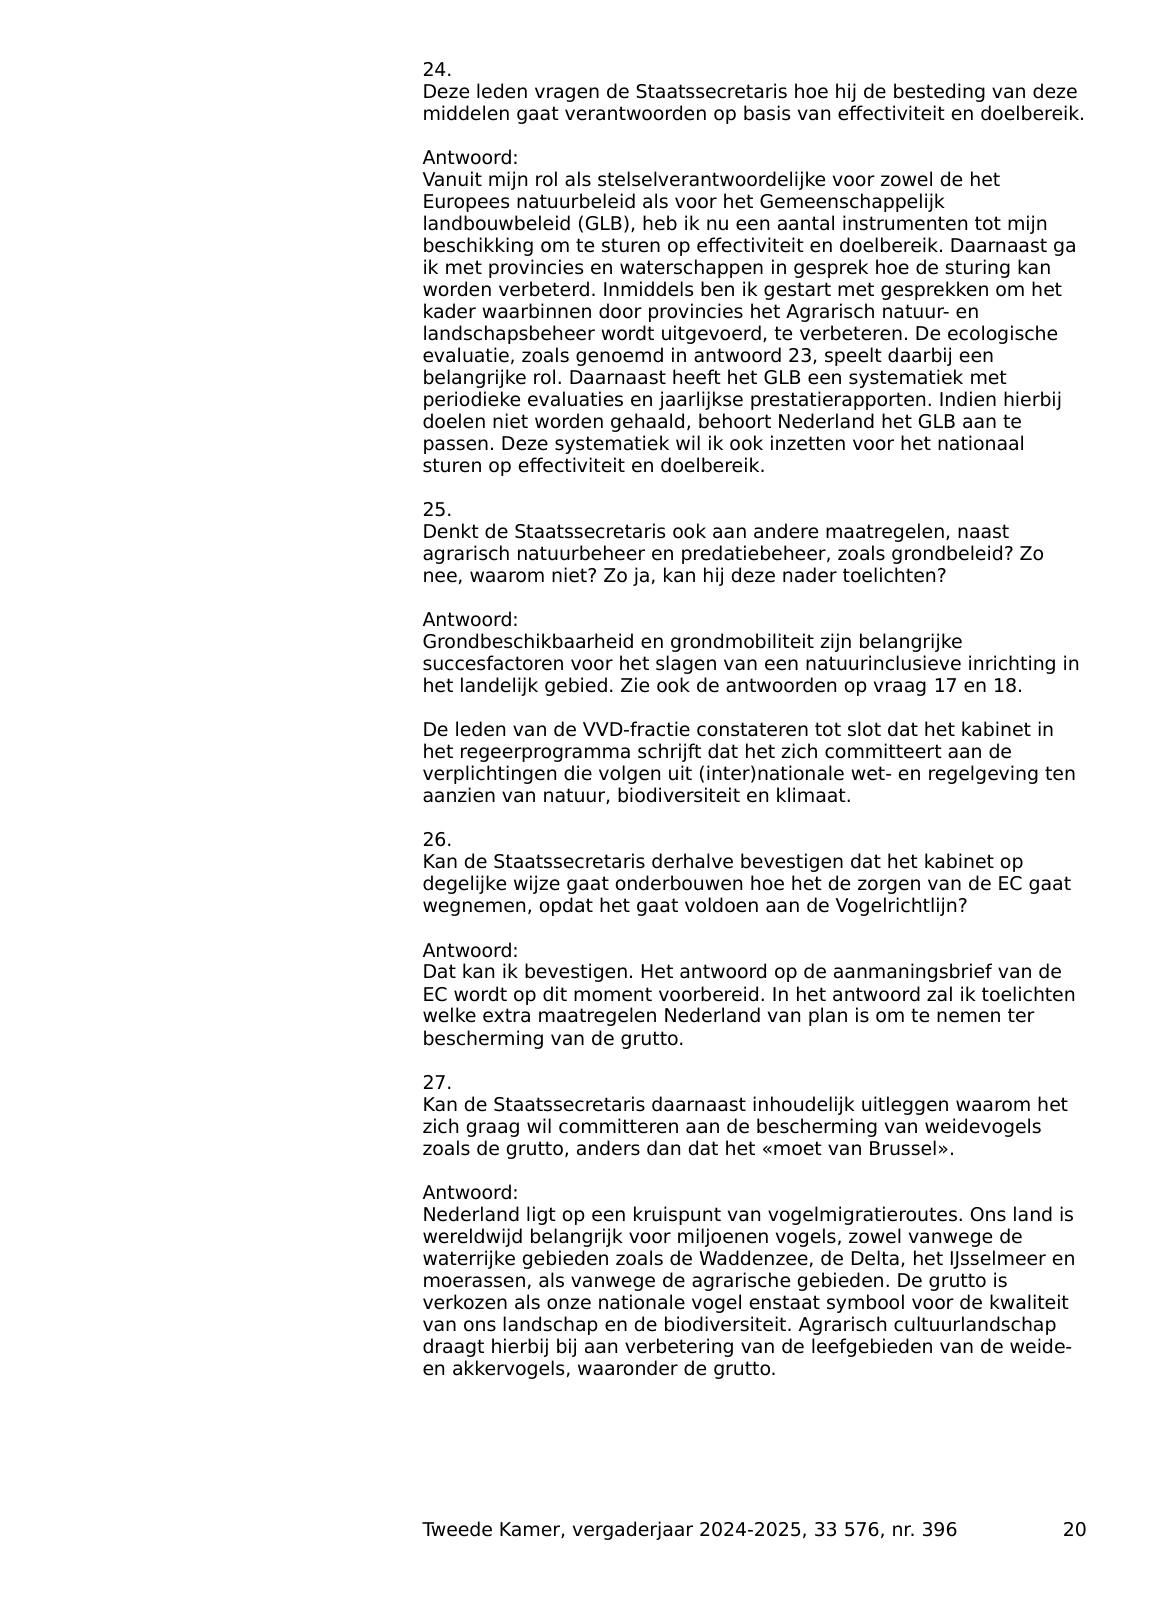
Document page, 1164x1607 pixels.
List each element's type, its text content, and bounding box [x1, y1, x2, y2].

text Grondbeschikbaarheid en grondmobiliteit zijn belangrijke succesfactoren voor het slagen van een natuurinclusieve inrichting in het landelijk gebied. Zie ook de antwoorden op vraag 17 en 18. [422, 631, 1087, 697]
text Nederland ligt op een kruispunt van vogelmigratieroutes. Ons land is wereldwijd belangrijk voor miljoenen vogels, zowel vanwege de waterrijke gebieden zoals de Waddenzee, de Delta, het IJsselmeer en moerassen, als vanwege de agrarische gebieden. De grutto is verkozen als onze nationale vogel enstaat symbool voor de kwaliteit van ons landschap en de biodiversiteit. Agrarisch cultuurlandschap draagt hierbij bij aan verbetering van de leefgebieden van de weide- en akkervogels, waaronder de grutto. [422, 1204, 1087, 1379]
text 26. [422, 829, 1087, 851]
text Antwoord: [422, 1182, 1087, 1204]
text Kan de Staatssecretaris daarnaast inhoudelijk uitleggen waarom het zich graag wil committeren aan de bescherming van weidevogels zoals de grutto, anders dan dat het «moet van Brussel». [422, 1093, 1087, 1159]
text Vanuit mijn rol als stelselverantwoordelijke voor zowel de het Europees natuurbeleid als voor het Gemeenschappelijk landbouwbeleid (GLB), heb ik nu een aantal instrumenten tot mijn beschikking om te sturen op effectiviteit en doelbereik. Daarnaast ga ik met provincies en waterschappen in gesprek hoe de sturing kan worden verbeterd. Inmiddels ben ik gestart met gesprekken om het kader waarbinnen door provincies het Agrarisch natuur- en landschapsbeheer wordt uitgevoerd, te verbeteren. De ecologische evaluatie, zoals genoemd in antwoord 23, speelt daarbij een belangrijke rol. Daarnaast heeft het GLB een systematiek met periodieke evaluaties en jaarlijkse prestatierapporten. Indien hierbij doelen niet worden gehaald, behoort Nederland het GLB aan te passen. Deze systematiek wil ik ook inzetten voor het nationaal sturen op effectiviteit en doelbereik. [422, 169, 1087, 477]
text De leden van de VVD-fractie constateren tot slot dat het kabinet in het regeerprogramma schrijft dat het zich committeert aan de verplichtingen die volgen uit (inter)nationale wet- en regelgeving ten aanzien van natuur, biodiversiteit en klimaat. [422, 719, 1087, 807]
text Antwoord: [422, 609, 1087, 631]
text Antwoord: [422, 147, 1087, 169]
text Dat kan ik bevestigen. Het antwoord op de aanmaningsbrief van de EC wordt op dit moment voorbereid. In het antwoord zal ik toelichten welke extra maatregelen Nederland van plan is om te nemen ter bescherming van de grutto. [422, 961, 1087, 1049]
text 25. [422, 499, 1087, 521]
text Kan de Staatssecretaris derhalve bevestigen dat het kabinet op degelijke wijze gaat onderbouwen hoe het de zorgen van de EC gaat wegnemen, opdat het gaat voldoen aan de Vogelrichtlijn? [422, 851, 1087, 917]
text 27. [422, 1072, 1087, 1093]
text Antwoord: [422, 939, 1087, 961]
text Deze leden vragen de Staatssecretaris hoe hij de besteding van deze middelen gaat verantwoorden op basis van effectiviteit en doelbereik. [422, 81, 1087, 125]
text Denkt de Staatssecretaris ook aan andere maatregelen, naast agrarisch natuurbeheer en predatiebeheer, zoals grondbeleid? Zo nee, waarom niet? Zo ja, kan hij deze nader toelichten? [422, 521, 1087, 587]
text 24. [422, 59, 1087, 81]
